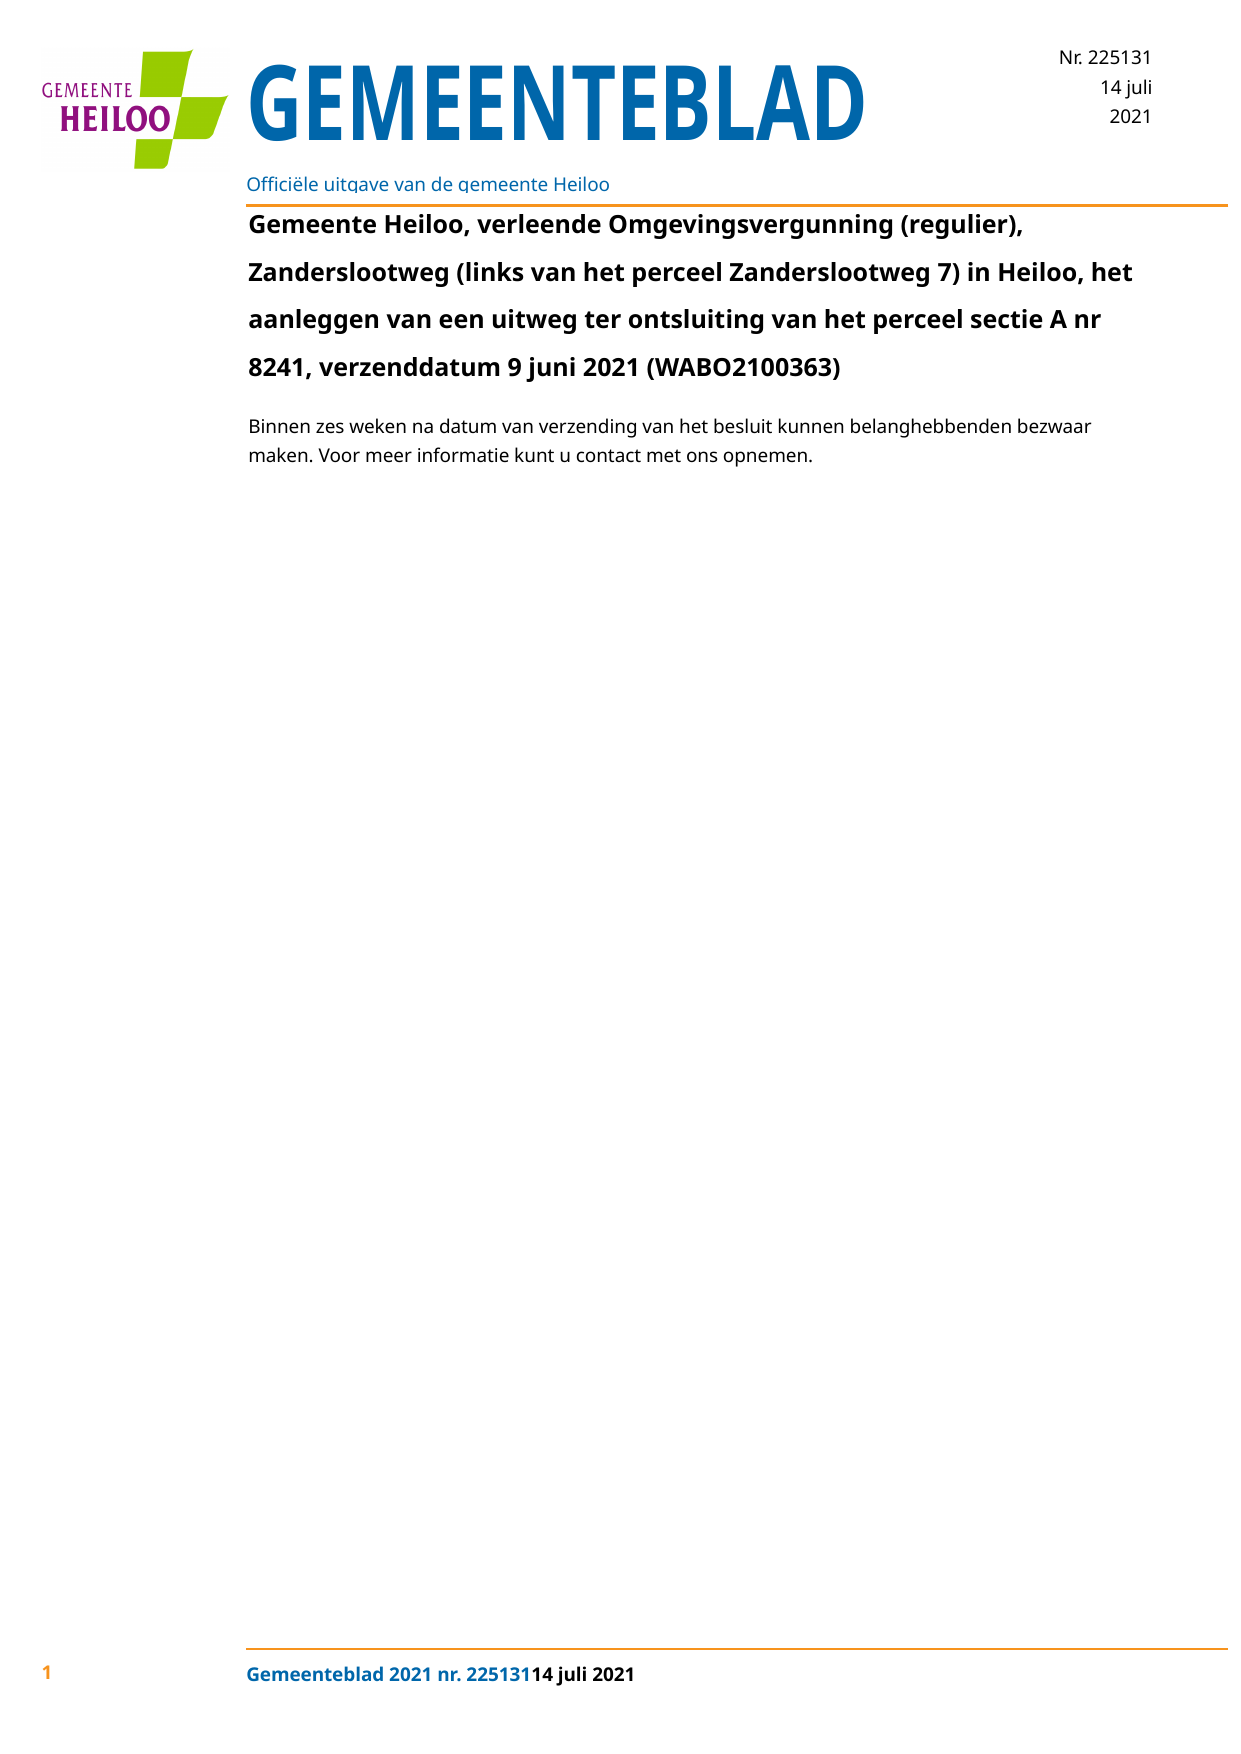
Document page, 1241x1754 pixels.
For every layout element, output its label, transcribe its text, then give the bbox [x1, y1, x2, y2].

picture [41, 47, 231, 172]
text Gemeente Heiloo, verleende Omgevingsvergunning (regulier), Zanderslootweg (links van het perceel Zanderslootweg 7) in Heiloo, het aanleggen van een uitweg ter ontsluiting van het perceel sectie A nr 8241, verzenddatum 9 juni 2021 (WABO2100363) [248, 207, 1152, 384]
text Binnen zes weken na datum van verzending van het besluit kunnen belanghebbenden bezwaar maken. Voor meer informatie kunt u contact met ons opnemen. [248, 413, 1152, 468]
